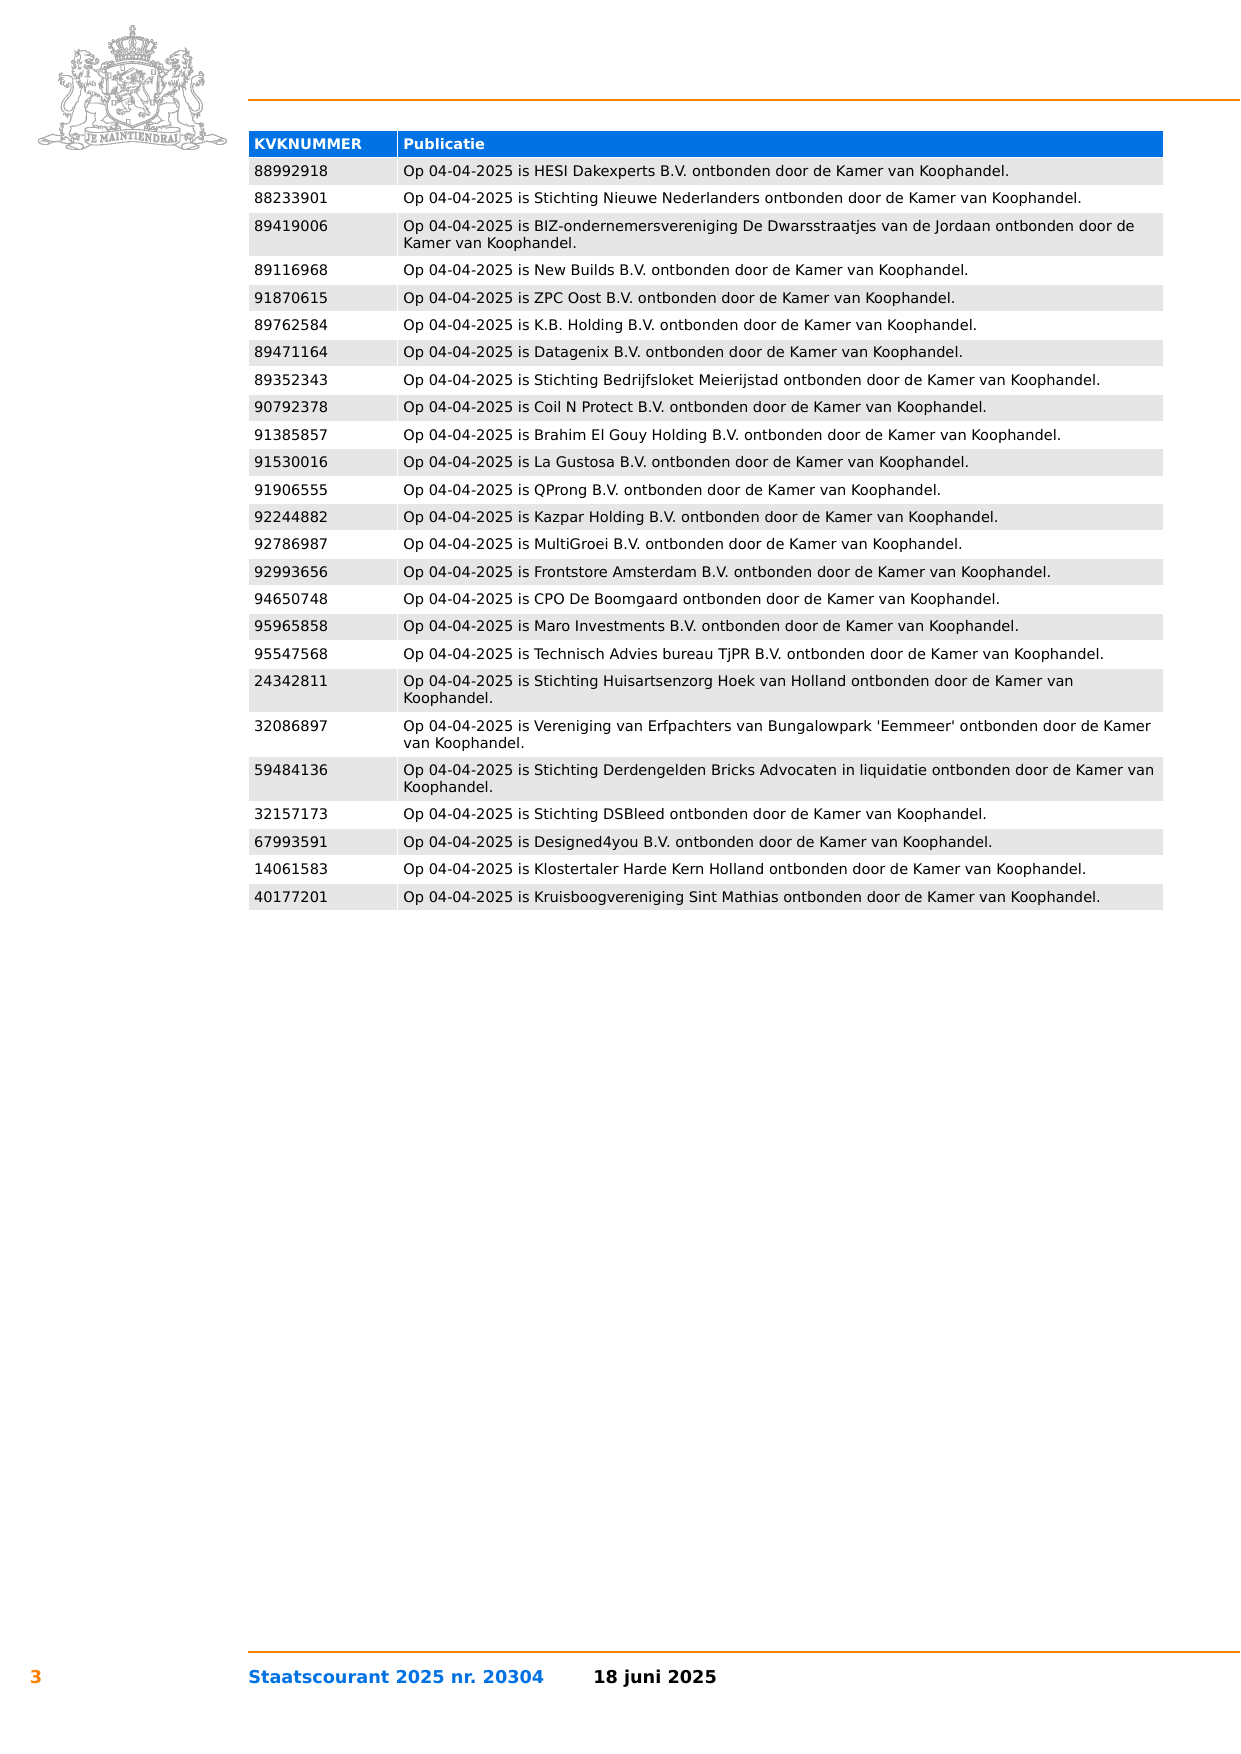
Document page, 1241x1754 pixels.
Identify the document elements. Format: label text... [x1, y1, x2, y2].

table_cell 89116968 [249, 258, 397, 284]
table_cell Op 04-04-2025 is Stichting Derdengelden Bricks Advocaten in liquidatie ontbonden door de Kamer van Koophandel. [398, 757, 1163, 801]
table_cell 94650748 [249, 586, 397, 613]
table_cell Op 04-04-2025 is Stichting Nieuwe Nederlanders ontbonden door de Kamer van Koophandel. [398, 186, 1163, 212]
table_cell 91870615 [249, 285, 397, 311]
table_cell 92244882 [249, 504, 397, 530]
table_cell Op 04-04-2025 is HESI Dakexperts B.V. ontbonden door de Kamer van Koophandel. [398, 158, 1163, 185]
table_cell 92993656 [249, 559, 397, 585]
table_cell Op 04-04-2025 is Brahim El Gouy Holding B.V. ontbonden door de Kamer van Koophandel. [398, 422, 1163, 448]
table_cell Op 04-04-2025 is Vereniging van Erfpachters van Bungalowpark 'Eemmeer' ontbonden door de Kamer van Koophandel. [398, 713, 1163, 756]
table_header Publicatie [398, 131, 1163, 157]
table_cell Op 04-04-2025 is QProng B.V. ontbonden door de Kamer van Koophandel. [398, 477, 1163, 503]
table_cell Op 04-04-2025 is Stichting Bedrijfsloket Meierijstad ontbonden door de Kamer van Koophandel. [398, 367, 1163, 393]
table_cell 91385857 [249, 422, 397, 448]
table_cell Op 04-04-2025 is Datagenix B.V. ontbonden door de Kamer van Koophandel. [398, 340, 1163, 366]
table_cell Op 04-04-2025 is BIZ-ondernemersvereniging De Dwarsstraatjes van de Jordaan ontbonden door de Kamer van Koophandel. [398, 213, 1163, 256]
table_cell 88992918 [249, 158, 397, 185]
table_cell Op 04-04-2025 is Designed4you B.V. ontbonden door de Kamer van Koophandel. [398, 829, 1163, 855]
table_cell Op 04-04-2025 is Frontstore Amsterdam B.V. ontbonden door de Kamer van Koophandel. [398, 559, 1163, 585]
table_cell 59484136 [249, 757, 397, 801]
table_cell 91530016 [249, 449, 397, 476]
table_cell Op 04-04-2025 is La Gustosa B.V. ontbonden door de Kamer van Koophandel. [398, 449, 1163, 476]
table_cell 89352343 [249, 367, 397, 393]
table_cell Op 04-04-2025 is Klostertaler Harde Kern Holland ontbonden door de Kamer van Koophandel. [398, 856, 1163, 883]
table_cell 40177201 [249, 884, 397, 910]
table_cell Op 04-04-2025 is CPO De Boomgaard ontbonden door de Kamer van Koophandel. [398, 586, 1163, 613]
table_cell Op 04-04-2025 is Kazpar Holding B.V. ontbonden door de Kamer van Koophandel. [398, 504, 1163, 530]
table_cell 91906555 [249, 477, 397, 503]
table_cell 67993591 [249, 829, 397, 855]
table_cell Op 04-04-2025 is Coil N Protect B.V. ontbonden door de Kamer van Koophandel. [398, 395, 1163, 421]
table_cell Op 04-04-2025 is Stichting DSBleed ontbonden door de Kamer van Koophandel. [398, 802, 1163, 828]
table_cell Op 04-04-2025 is K.B. Holding B.V. ontbonden door de Kamer van Koophandel. [398, 312, 1163, 339]
table_cell Op 04-04-2025 is Stichting Huisartsenzorg Hoek van Holland ontbonden door de Kamer van Koophandel. [398, 669, 1163, 712]
table_cell 95547568 [249, 641, 397, 667]
table_cell 14061583 [249, 856, 397, 883]
picture [38, 25, 227, 150]
table_cell 92786987 [249, 531, 397, 558]
table_cell 89419006 [249, 213, 397, 256]
table_cell 89762584 [249, 312, 397, 339]
table_cell Op 04-04-2025 is Maro Investments B.V. ontbonden door de Kamer van Koophandel. [398, 614, 1163, 640]
table_cell Op 04-04-2025 is Technisch Advies bureau TjPR B.V. ontbonden door de Kamer van Koophandel. [398, 641, 1163, 667]
table_cell Op 04-04-2025 is Kruisboogvereniging Sint Mathias ontbonden door de Kamer van Koophandel. [398, 884, 1163, 910]
table_cell 90792378 [249, 395, 397, 421]
table_cell 95965858 [249, 614, 397, 640]
table_cell Op 04-04-2025 is ZPC Oost B.V. ontbonden door de Kamer van Koophandel. [398, 285, 1163, 311]
table_cell Op 04-04-2025 is MultiGroei B.V. ontbonden door de Kamer van Koophandel. [398, 531, 1163, 558]
table_cell 89471164 [249, 340, 397, 366]
table_cell Op 04-04-2025 is New Builds B.V. ontbonden door de Kamer van Koophandel. [398, 258, 1163, 284]
table_cell 88233901 [249, 186, 397, 212]
table_header KVKNUMMER [249, 131, 397, 157]
table_cell 24342811 [249, 669, 397, 712]
table_cell 32157173 [249, 802, 397, 828]
table_cell 32086897 [249, 713, 397, 756]
